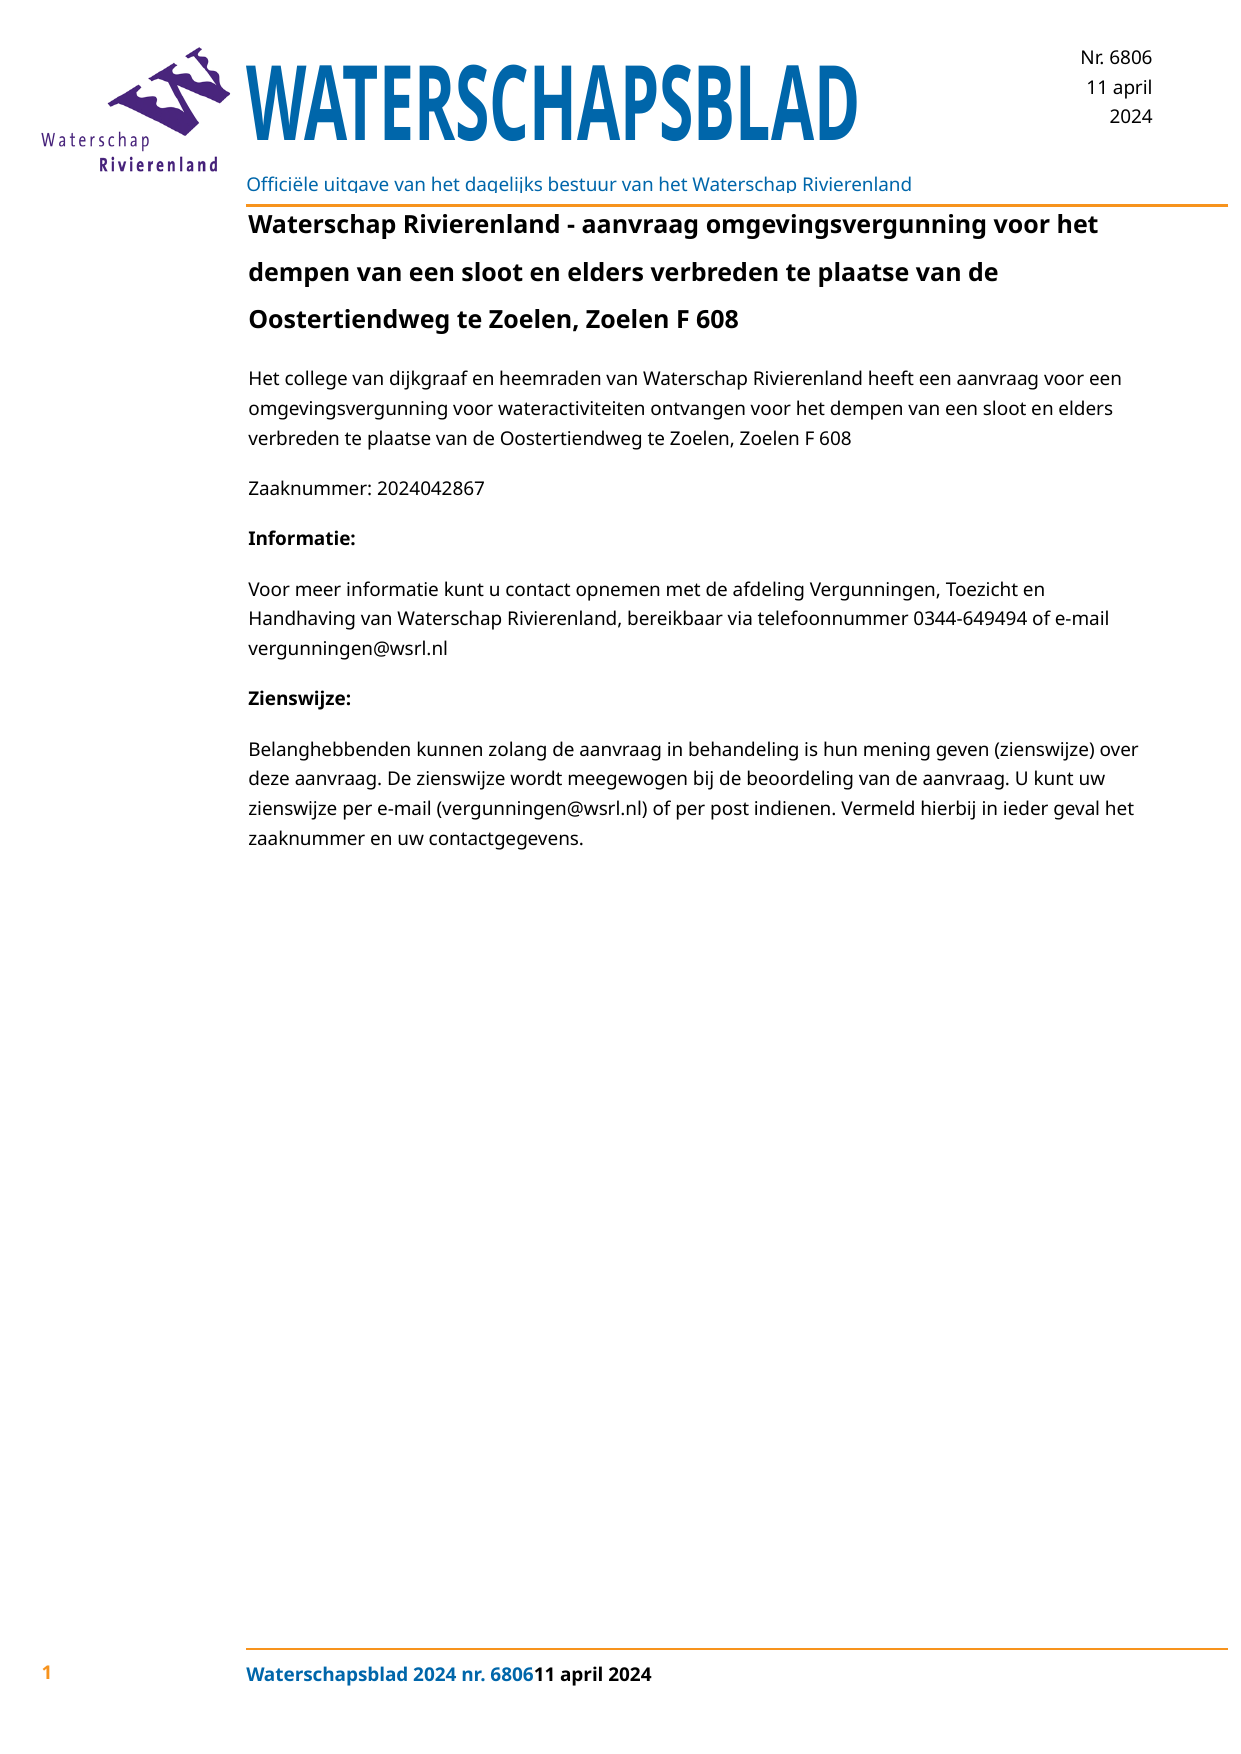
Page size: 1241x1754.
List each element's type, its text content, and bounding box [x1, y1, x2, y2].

text Waterschap Rivierenland - aanvraag omgevingsvergunning voor het dempen van een sloot en elders verbreden te plaatse van de Oostertiendweg te Zoelen, Zoelen F 608 [248, 207, 1152, 336]
text Voor meer informatie kunt u contact opnemen met de afdeling Vergunningen, Toezicht en Handhaving van Waterschap Rivierenland, bereikbaar via telefoonnummer 0344-649494 of e-mail vergunningen@wsrl.nl [248, 576, 1152, 661]
picture [41, 47, 231, 172]
text Zaaknummer: 2024042867 [248, 475, 1152, 501]
text Belanghebbenden kunnen zolang de aanvraag in behandeling is hun mening geven (zienswijze) over deze aanvraag. De zienswijze wordt meegewogen bij de beoordeling van de aanvraag. U kunt uw zienswijze per e-mail (vergunningen@wsrl.nl) of per post indienen. Vermeld hierbij in ieder geval het zaaknummer en uw contactgegevens. [248, 736, 1152, 850]
text Informatie: [248, 526, 1152, 551]
text Zienswijze: [248, 686, 1152, 711]
text Het college van dijkgraaf en heemraden van Waterschap Rivierenland heeft een aanvraag voor een omgevingsvergunning voor wateractiviteiten ontvangen voor het dempen van een sloot en elders verbreden te plaatse van de Oostertiendweg te Zoelen, Zoelen F 608 [248, 366, 1152, 450]
